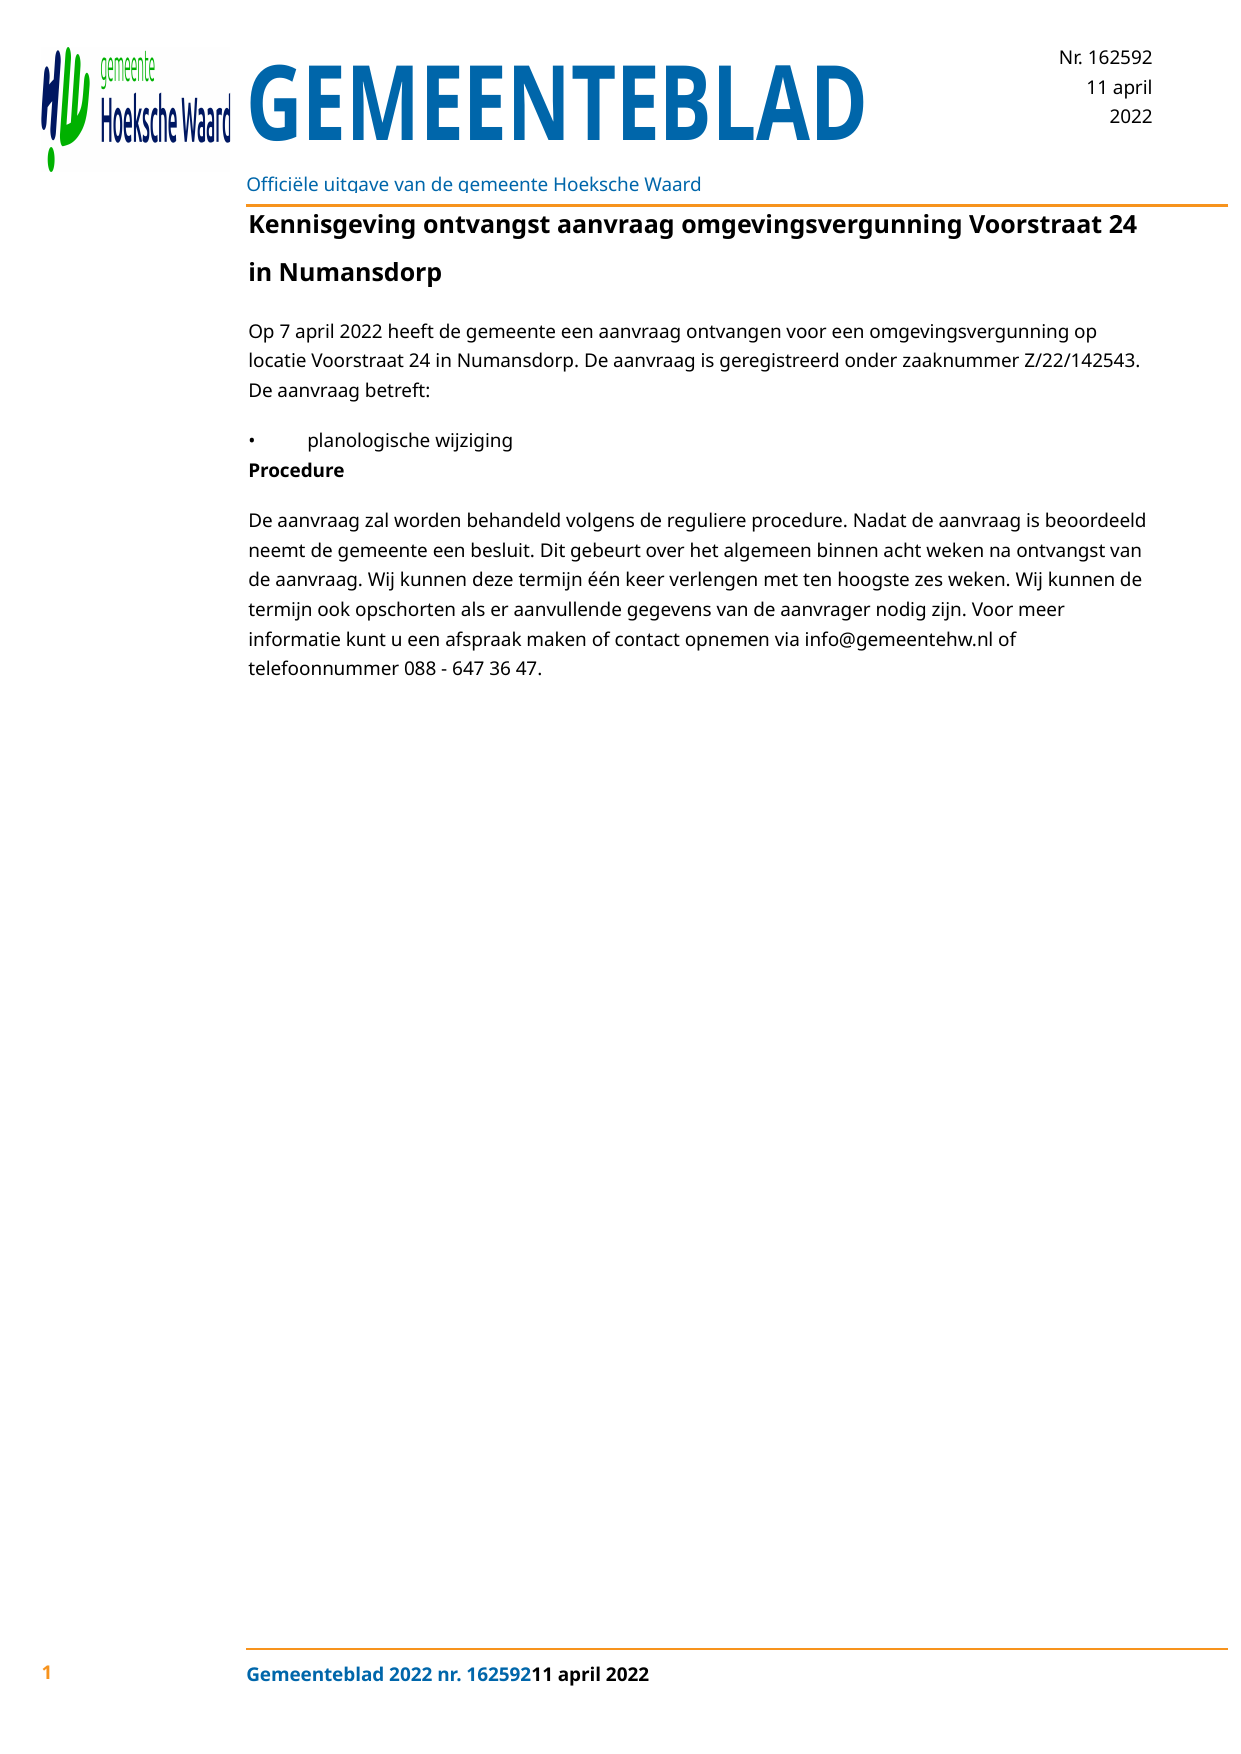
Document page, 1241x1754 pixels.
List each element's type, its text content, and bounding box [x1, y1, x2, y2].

picture [41, 47, 231, 172]
list planologische wijziging [248, 427, 1152, 453]
text Op 7 april 2022 heeft de gemeente een aanvraag ontvangen voor een omgevingsvergunning op locatie Voorstraat 24 in Numansdorp. De aanvraag is geregistreerd onder zaaknummer Z/22/142543. De aanvraag betreft: [248, 318, 1152, 403]
text Kennisgeving ontvangst aanvraag omgevingsvergunning Voorstraat 24 in Numansdorp [248, 207, 1152, 288]
text Procedure [248, 457, 1152, 483]
text De aanvraag zal worden behandeld volgens de reguliere procedure. Nadat de aanvraag is beoordeeld neemt de gemeente een besluit. Dit gebeurt over het algemeen binnen acht weken na ontvangst van de aanvraag. Wij kunnen deze termijn één keer verlengen met ten hoogste zes weken. Wij kunnen de termijn ook opschorten als er aanvullende gegevens van de aanvrager nodig zijn. Voor meer informatie kunt u een afspraak maken of contact opnemen via info@gemeentehw.nl of telefoonnummer 088 - 647 36 47. [248, 507, 1152, 681]
